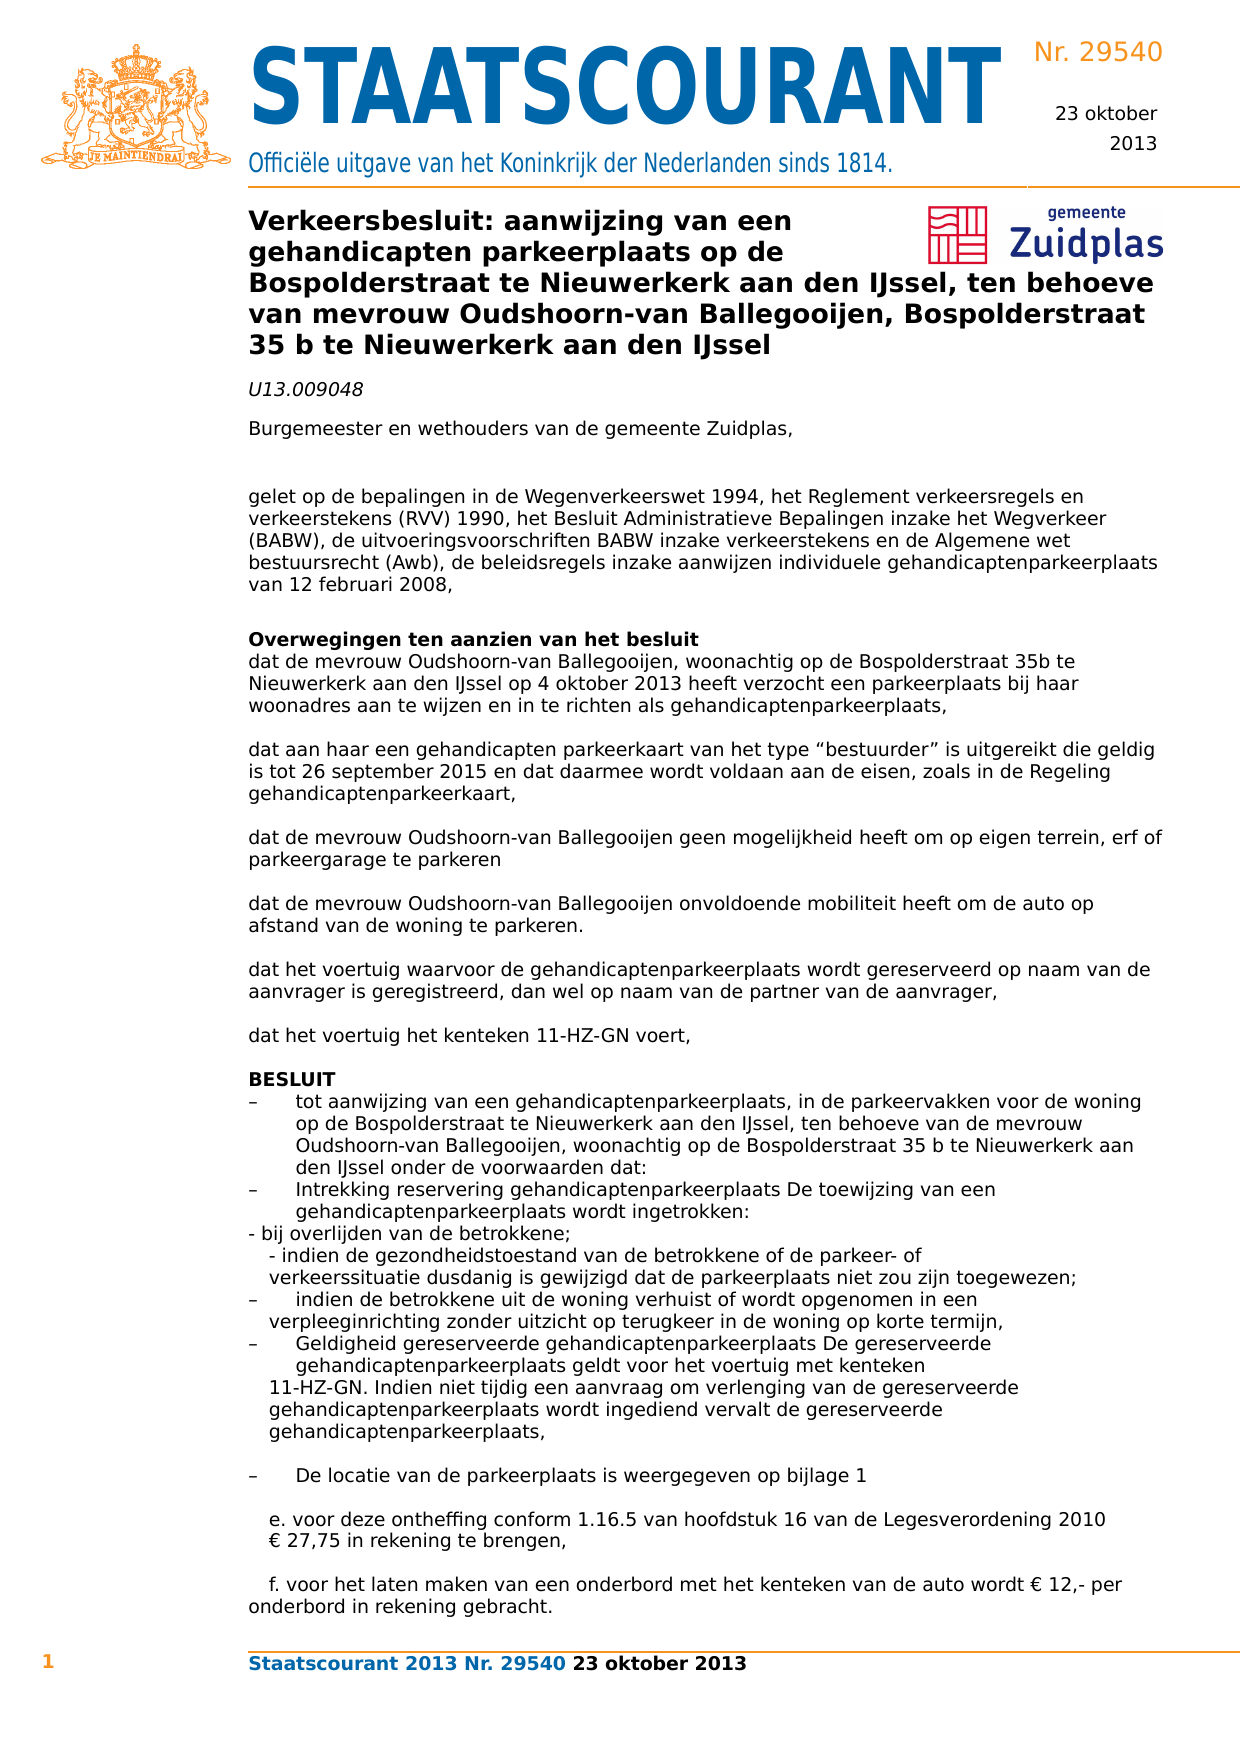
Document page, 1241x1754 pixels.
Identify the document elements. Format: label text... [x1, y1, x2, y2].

subtitle Overwegingen ten aanzien van het besluit [248, 629, 1163, 651]
text e. voor deze ontheffing conform 1.16.5 van hoofdstuk 16 van de Legesverordening 2010 [248, 1508, 1163, 1530]
text dat de mevrouw Oudshoorn-van Ballegooijen, woonachtig op de Bospolderstraat 35b te Nieuwerkerk aan den IJssel op 4 oktober 2013 heeft verzocht een parkeerplaats bij haar woonadres aan te wijzen en in te richten als gehandicaptenparkeerplaats, [248, 651, 1163, 717]
text 11-HZ-GN. Indien niet tijdig een aanvraag om verlenging van de gereserveerde [248, 1377, 1163, 1398]
text gehandicaptenparkeerplaats, [248, 1421, 1163, 1442]
text f. voor het laten maken van een onderbord met het kenteken van de auto wordt € 12,- per onderbord in rekening gebracht. [248, 1574, 1163, 1618]
text - bij overlijden van de betrokkene; [248, 1223, 1163, 1245]
text - indien de gezondheidstoestand van de betrokkene of de parkeer- of [248, 1245, 1163, 1267]
text gehandicaptenparkeerplaats wordt ingediend vervalt de gereserveerde [248, 1398, 1163, 1421]
list indien de betrokkene uit de woning verhuist of wordt opgenomen in een [248, 1289, 1163, 1311]
list Geldigheid gereserveerde gehandicaptenparkeerplaats De gereserveerde gehandicaptenparkeerplaats geldt voor het voertuig met kenteken [248, 1333, 1163, 1377]
text verkeerssituatie dusdanig is gewijzigd dat de parkeerplaats niet zou zijn toegewezen; [248, 1267, 1163, 1289]
text dat het voertuig het kenteken 11-HZ-GN voert, [248, 1025, 1163, 1047]
list Intrekking reservering gehandicaptenparkeerplaats De toewijzing van een gehandicaptenparkeerplaats wordt ingetrokken: [248, 1179, 1163, 1223]
text dat het voertuig waarvoor de gehandicaptenparkeerplaats wordt gereserveerd op naam van de aanvrager is geregistreerd, dan wel op naam van de partner van de aanvrager, [248, 959, 1163, 1003]
text verpleeginrichting zonder uitzicht op terugkeer in de woning op korte termijn, [248, 1311, 1163, 1333]
text Burgemeester en wethouders van de gemeente Zuidplas, [248, 418, 1163, 440]
picture [927, 205, 1164, 265]
text gelet op de bepalingen in de Wegenverkeerswet 1994, het Reglement verkeersregels en verkeerstekens (RVV) 1990, het Besluit Administratieve Bepalingen inzake het Wegverkeer (BABW), de uitvoeringsvoorschriften BABW inzake verkeerstekens en de Algemene wet bestuursrecht (Awb), de beleidsregels inzake aanwijzen individuele gehandicaptenparkeerplaats van 12 februari 2008, [248, 486, 1163, 596]
text BESLUIT [248, 1069, 1163, 1091]
text dat de mevrouw Oudshoorn-van Ballegooijen geen mogelijkheid heeft om op eigen terrein, erf of parkeergarage te parkeren [248, 827, 1163, 871]
list tot aanwijzing van een gehandicaptenparkeerplaats, in de parkeervakken voor de woning op de Bospolderstraat te Nieuwerkerk aan den IJssel, ten behoeve van de mevrouw Oudshoorn-van Ballegooijen, woonachtig op de Bospolderstraat 35 b te Nieuwerkerk aan den IJssel onder de voorwaarden dat: [248, 1091, 1163, 1179]
subtitle Verkeersbesluit: aanwijzing van een gehandicapten parkeerplaats op de Bospolderstraat te Nieuwerkerk aan den IJssel, ten behoeve van mevrouw Oudshoorn-van Ballegooijen, Bospolderstraat 35 b te Nieuwerkerk aan den IJssel [248, 206, 1163, 361]
text € 27,75 in rekening te brengen, [248, 1530, 1163, 1552]
picture [41, 44, 231, 169]
text dat de mevrouw Oudshoorn-van Ballegooijen onvoldoende mobiliteit heeft om de auto op afstand van de woning te parkeren. [248, 893, 1163, 937]
text U13.009048 [248, 378, 1163, 400]
text dat aan haar een gehandicapten parkeerkaart van het type “bestuurder” is uitgereikt die geldig is tot 26 september 2015 en dat daarmee wordt voldaan aan de eisen, zoals in de Regeling gehandicaptenparkeerkaart, [248, 739, 1163, 805]
list De locatie van de parkeerplaats is weergegeven op bijlage 1 [248, 1464, 1163, 1486]
